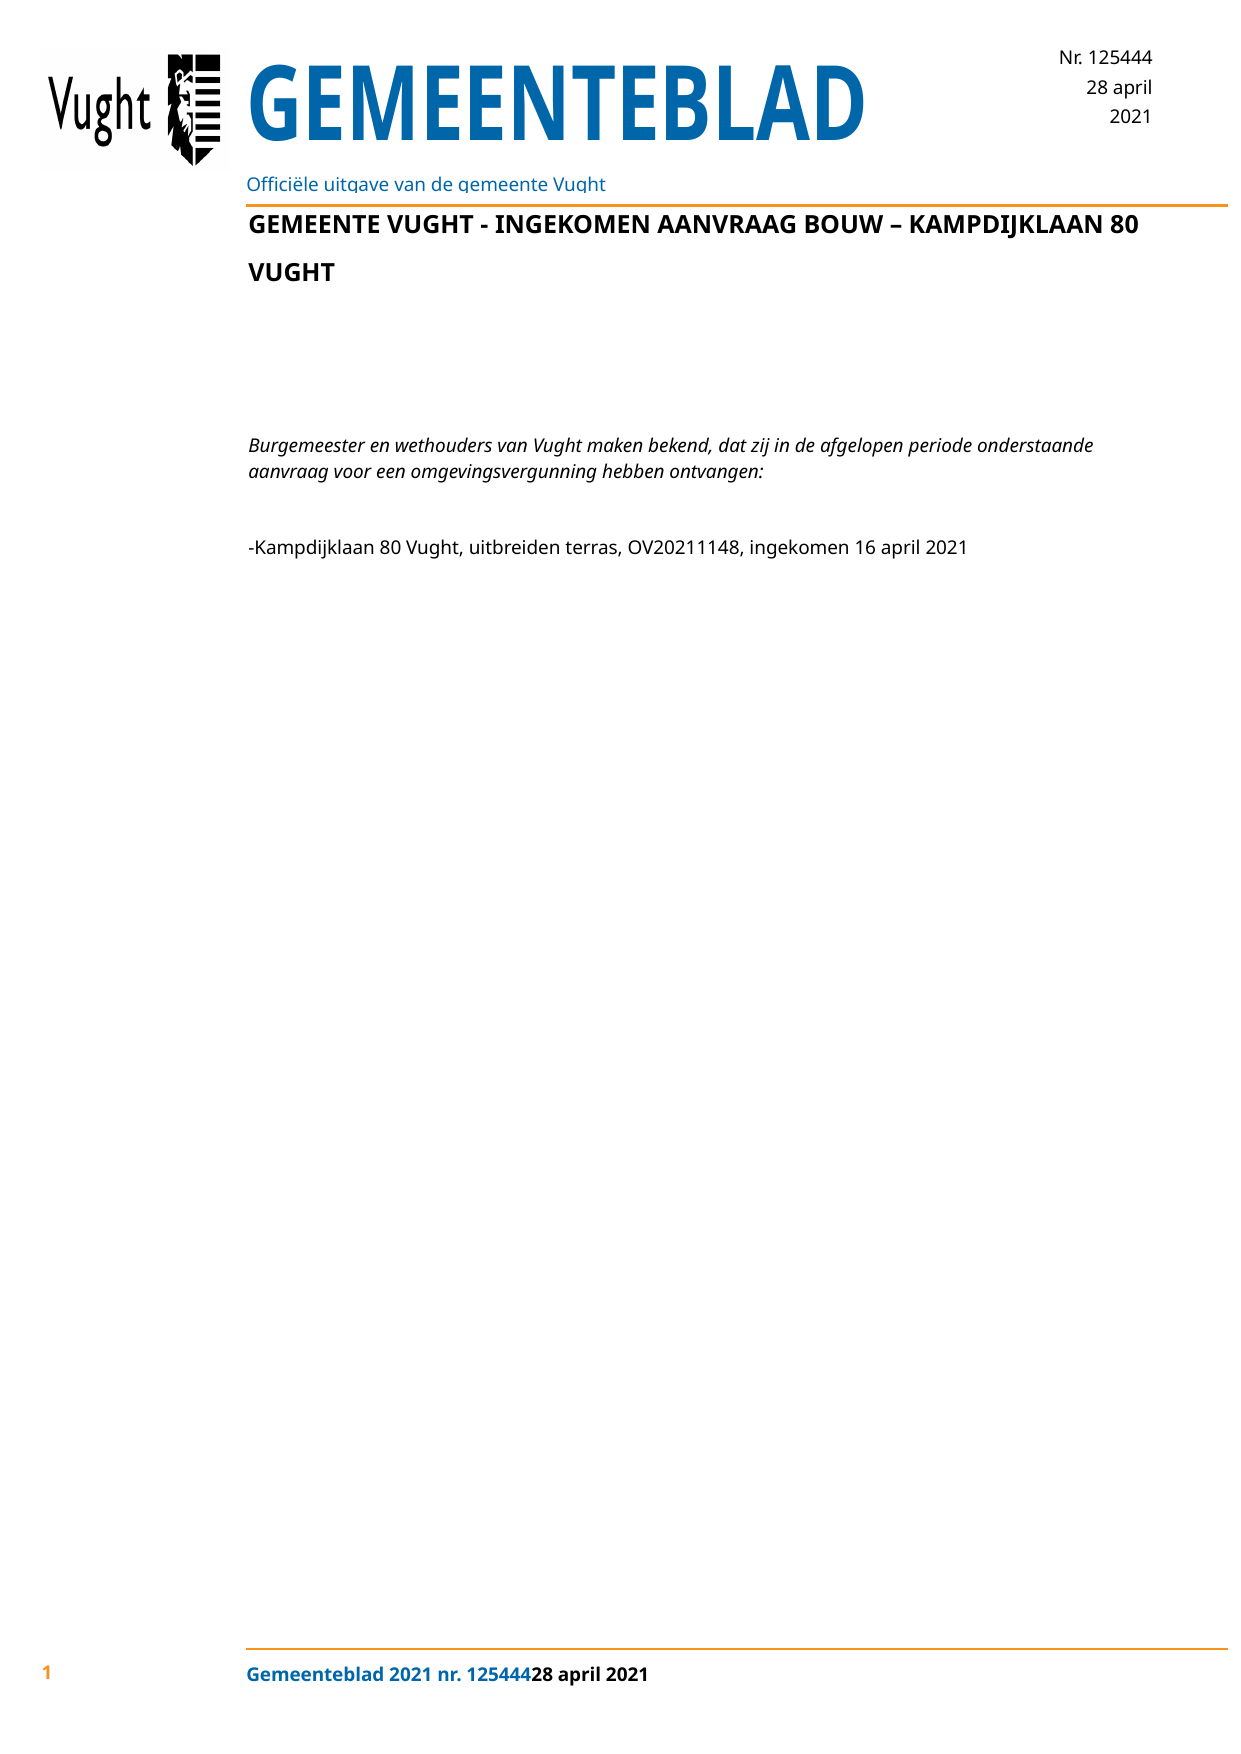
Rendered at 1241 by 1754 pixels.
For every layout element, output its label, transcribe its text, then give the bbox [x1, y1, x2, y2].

text Burgemeester en wethouders van Vught maken bekend, dat zij in de afgelopen periode onderstaande aanvraag voor een omgevingsvergunning hebben ontvangen: [248, 432, 1152, 484]
text -Kampdijklaan 80 Vught, uitbreiden terras, OV20211148, ingekomen 16 april 2021 [248, 534, 1152, 560]
picture [41, 47, 231, 172]
text GEMEENTE VUGHT - INGEKOMEN AANVRAAG BOUW – KAMPDIJKLAAN 80 VUGHT [248, 207, 1152, 288]
